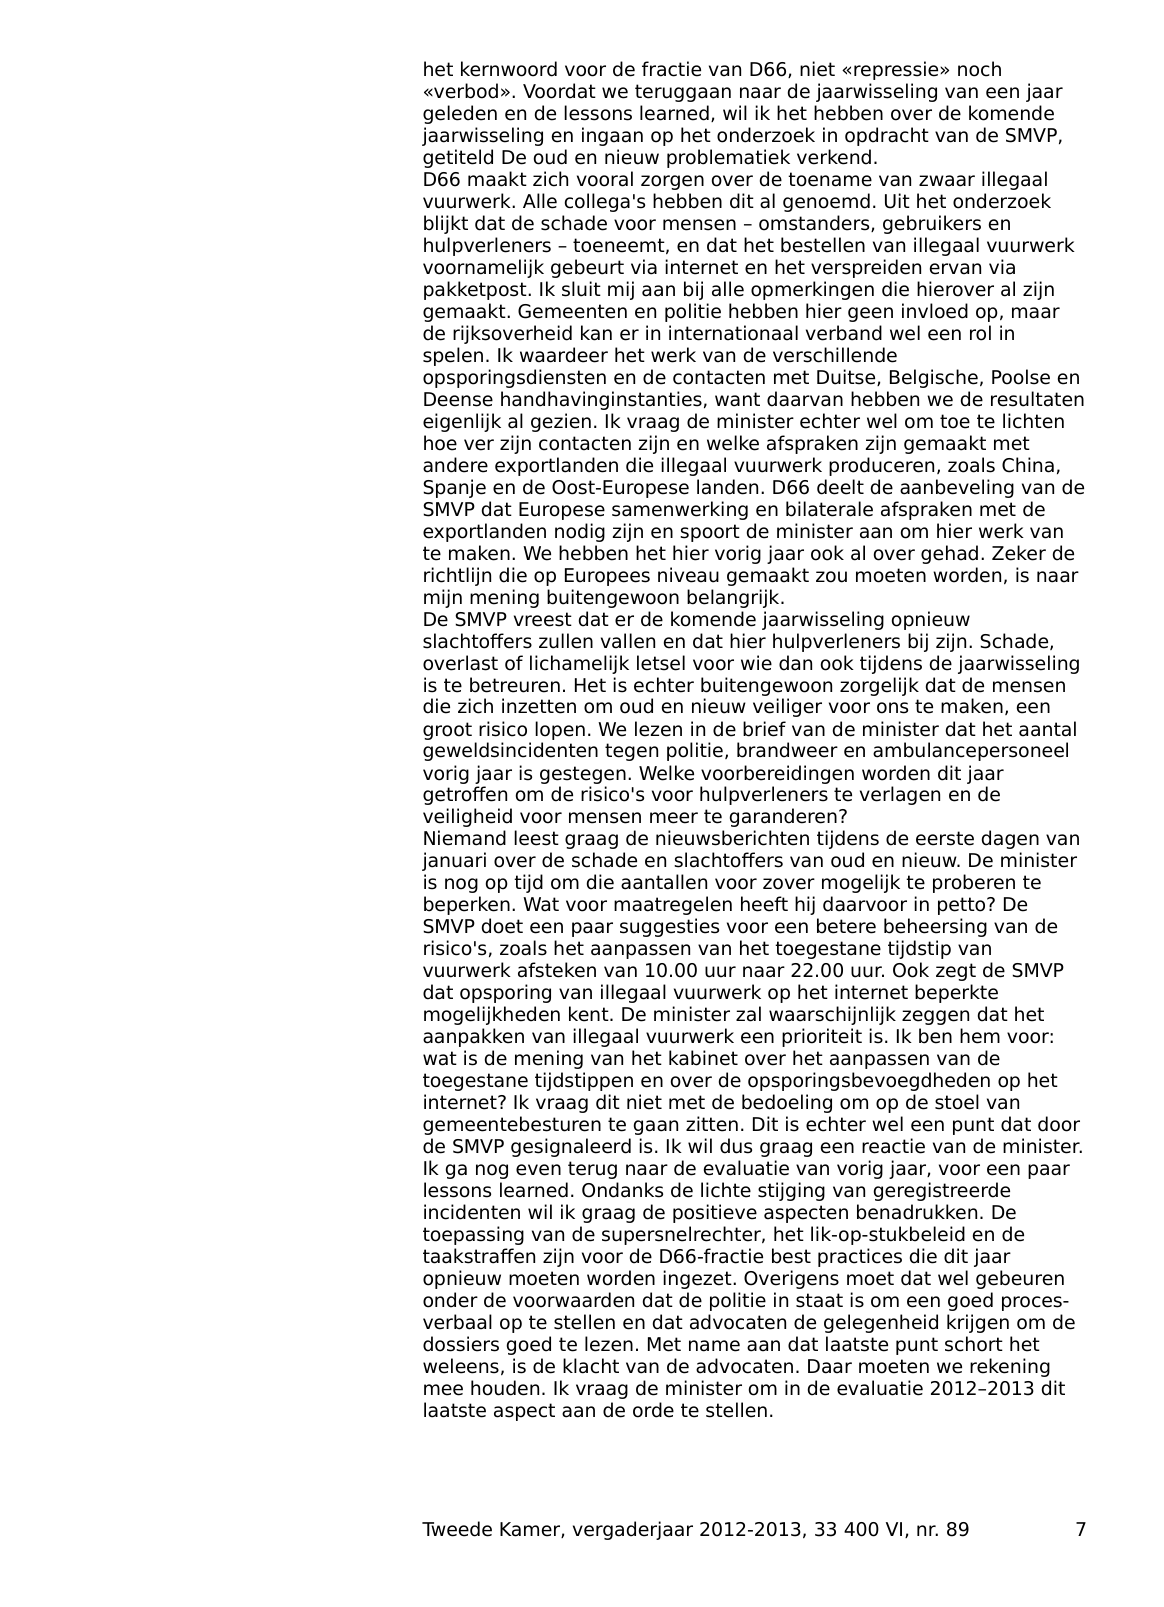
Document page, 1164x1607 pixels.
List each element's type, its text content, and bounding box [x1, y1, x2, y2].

text De SMVP vreest dat er de komende jaarwisseling opnieuw slachtoffers zullen vallen en dat hier hulpverleners bij zijn. Schade, overlast of lichamelijk letsel voor wie dan ook tijdens de jaarwisseling is te betreuren. Het is echter buitengewoon zorgelijk dat de mensen die zich inzetten om oud en nieuw veiliger voor ons te maken, een groot risico lopen. We lezen in de brief van de minister dat het aantal geweldsincidenten tegen politie, brandweer en ambulancepersoneel vorig jaar is gestegen. Welke voorbereidingen worden dit jaar getroffen om de risico's voor hulpverleners te verlagen en de veiligheid voor mensen meer te garanderen? [422, 608, 1087, 828]
text het kernwoord voor de fractie van D66, niet «repressie» noch «verbod». Voordat we teruggaan naar de jaarwisseling van een jaar geleden en de lessons learned, wil ik het hebben over de komende jaarwisseling en ingaan op het onderzoek in opdracht van de SMVP, getiteld De oud en nieuw problematiek verkend. [422, 59, 1087, 169]
text Ik ga nog even terug naar de evaluatie van vorig jaar, voor een paar lessons learned. Ondanks de lichte stijging van geregistreerde incidenten wil ik graag de positieve aspecten benadrukken. De toepassing van de supersnelrechter, het lik-op-stukbeleid en de taakstraffen zijn voor de D66-fractie best practices die dit jaar opnieuw moeten worden ingezet. Overigens moet dat wel gebeuren onder de voorwaarden dat de politie in staat is om een goed proces-verbaal op te stellen en dat advocaten de gelegenheid krijgen om de dossiers goed te lezen. Met name aan dat laatste punt schort het weleens, is de klacht van de advocaten. Daar moeten we rekening mee houden. Ik vraag de minister om in de evaluatie 2012–2013 dit laatste aspect aan de orde te stellen. [422, 1158, 1087, 1422]
text Niemand leest graag de nieuwsberichten tijdens de eerste dagen van januari over de schade en slachtoffers van oud en nieuw. De minister is nog op tijd om die aantallen voor zover mogelijk te proberen te beperken. Wat voor maatregelen heeft hij daarvoor in petto? De SMVP doet een paar suggesties voor een betere beheersing van de risico's, zoals het aanpassen van het toegestane tijdstip van vuurwerk afsteken van 10.00 uur naar 22.00 uur. Ook zegt de SMVP dat opsporing van illegaal vuurwerk op het internet beperkte mogelijkheden kent. De minister zal waarschijnlijk zeggen dat het aanpakken van illegaal vuurwerk een prioriteit is. Ik ben hem voor: wat is de mening van het kabinet over het aanpassen van de toegestane tijdstippen en over de opsporingsbevoegdheden op het internet? Ik vraag dit niet met de bedoeling om op de stoel van gemeentebesturen te gaan zitten. Dit is echter wel een punt dat door de SMVP gesignaleerd is. Ik wil dus graag een reactie van de minister. [422, 828, 1087, 1158]
text D66 maakt zich vooral zorgen over de toename van zwaar illegaal vuurwerk. Alle collega's hebben dit al genoemd. Uit het onderzoek blijkt dat de schade voor mensen – omstanders, gebruikers en hulpverleners – toeneemt, en dat het bestellen van illegaal vuurwerk voornamelijk gebeurt via internet en het verspreiden ervan via pakketpost. Ik sluit mij aan bij alle opmerkingen die hierover al zijn gemaakt. Gemeenten en politie hebben hier geen invloed op, maar de rijksoverheid kan er in internationaal verband wel een rol in spelen. Ik waardeer het werk van de verschillende opsporingsdiensten en de contacten met Duitse, Belgische, Poolse en Deense handhavinginstanties, want daarvan hebben we de resultaten eigenlijk al gezien. Ik vraag de minister echter wel om toe te lichten hoe ver zijn contacten zijn en welke afspraken zijn gemaakt met andere exportlanden die illegaal vuurwerk produceren, zoals China, Spanje en de Oost-Europese landen. D66 deelt de aanbeveling van de SMVP dat Europese samenwerking en bilaterale afspraken met de exportlanden nodig zijn en spoort de minister aan om hier werk van te maken. We hebben het hier vorig jaar ook al over gehad. Zeker de richtlijn die op Europees niveau gemaakt zou moeten worden, is naar mijn mening buitengewoon belangrijk. [422, 169, 1087, 608]
